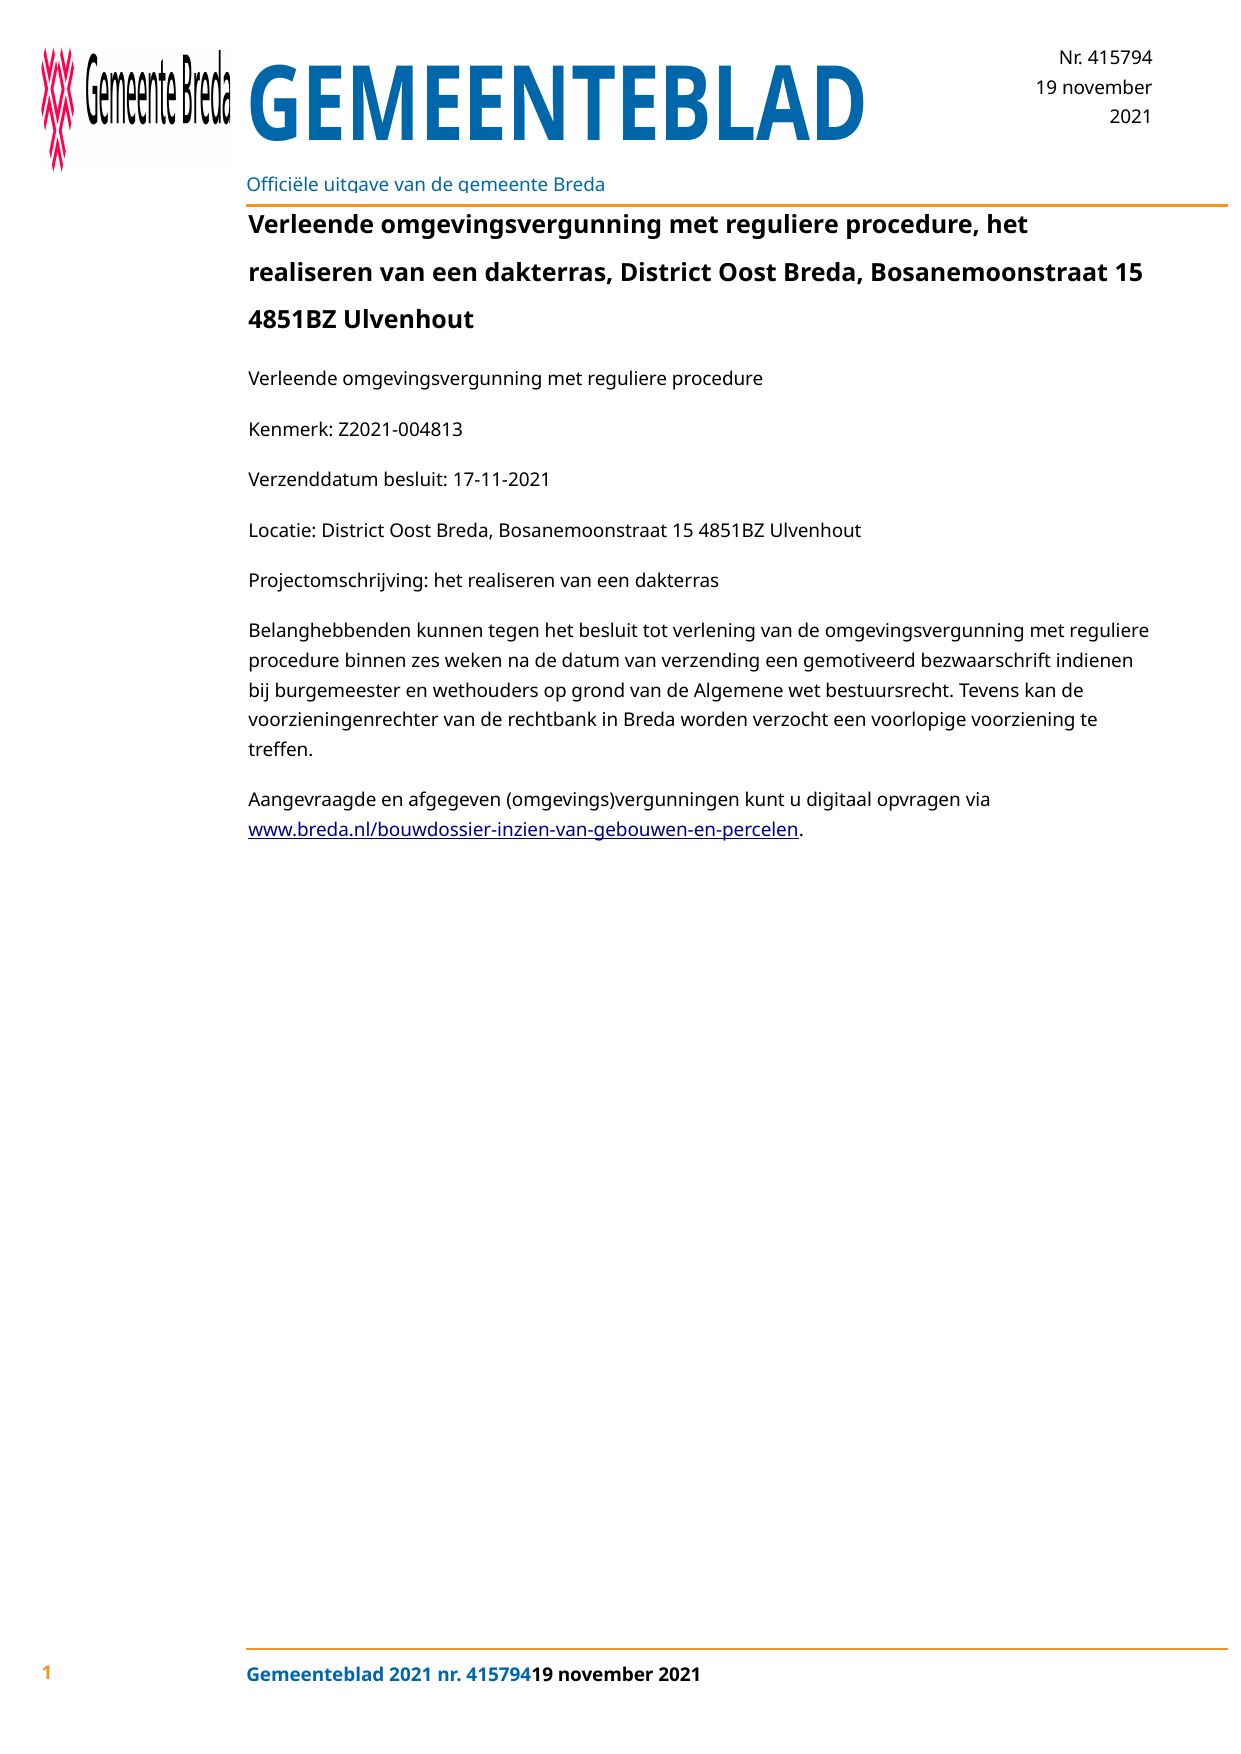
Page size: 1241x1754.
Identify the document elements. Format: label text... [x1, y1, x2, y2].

text Projectomschrijving: het realiseren van een dakterras [248, 567, 1152, 593]
text Verleende omgevingsvergunning met reguliere procedure, het realiseren van een dakterras, District Oost Breda, Bosanemoonstraat 15 4851BZ Ulvenhout [248, 207, 1152, 336]
text Locatie: District Oost Breda, Bosanemoonstraat 15 4851BZ Ulvenhout [248, 517, 1152, 542]
text Belanghebbenden kunnen tegen het besluit tot verlening van de omgevingsvergunning met reguliere procedure binnen zes weken na de datum van verzending een gemotiveerd bezwaarschrift indienen bij burgemeester en wethouders op grond van de Algemene wet bestuursrecht. Tevens kan de voorzieningenrechter van de rechtbank in Breda worden verzocht een voorlopige voorziening te treffen. [248, 618, 1152, 762]
text Verleende omgevingsvergunning met reguliere procedure [248, 366, 1152, 391]
picture [41, 47, 231, 172]
text Verzenddatum besluit: 17-11-2021 [248, 466, 1152, 492]
text Kenmerk: Z2021-004813 [248, 416, 1152, 442]
text Aangevraagde en afgegeven (omgevings)vergunningen kunt u digitaal opvragen via www.breda.nl/bouwdossier-inzien-van-gebouwen-en-percelen. [248, 786, 1152, 842]
